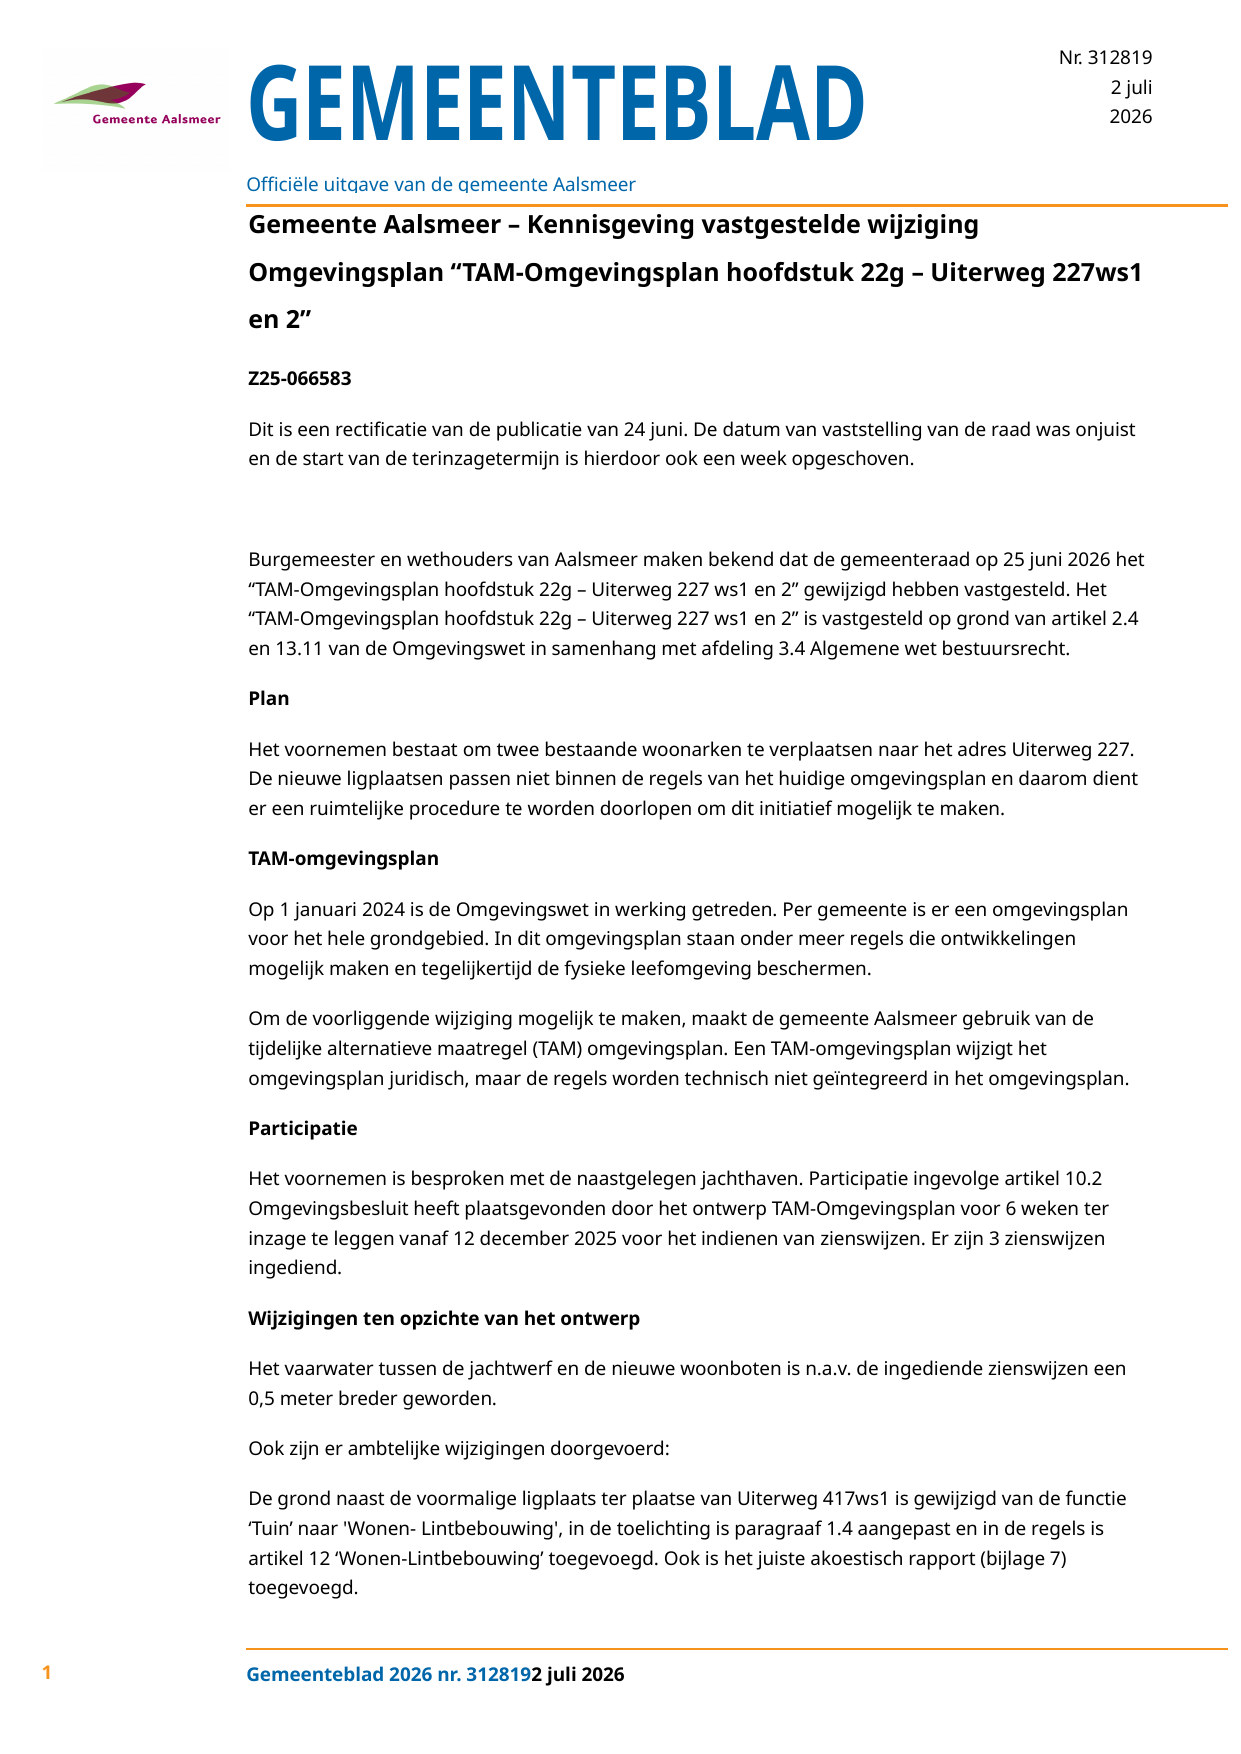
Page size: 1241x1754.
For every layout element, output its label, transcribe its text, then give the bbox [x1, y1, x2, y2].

text Participatie [248, 1115, 1152, 1141]
text Op 1 januari 2024 is de Omgevingswet in werking getreden. Per gemeente is er een omgevingsplan voor het hele grondgebied. In dit omgevingsplan staan onder meer regels die ontwikkelingen mogelijk maken en tegelijkertijd de fysieke leefomgeving beschermen. [248, 896, 1152, 981]
text Wijzigingen ten opzichte van het ontwerp [248, 1305, 1152, 1330]
text Het voornemen bestaat om twee bestaande woonarken te verplaatsen naar het adres Uiterweg 227. De nieuwe ligplaatsen passen niet binnen de regels van het huidige omgevingsplan en daarom dient er een ruimtelijke procedure te worden doorlopen om dit initiatief mogelijk te maken. [248, 736, 1152, 821]
text Om de voorliggende wijziging mogelijk te maken, maakt de gemeente Aalsmeer gebruik van de tijdelijke alternatieve maatregel (TAM) omgevingsplan. Een TAM-omgevingsplan wijzigt het omgevingsplan juridisch, maar de regels worden technisch niet geïntegreerd in het omgevingsplan. [248, 1006, 1152, 1090]
text Het voornemen is besproken met de naastgelegen jachthaven. Participatie ingevolge artikel 10.2 Omgevingsbesluit heeft plaatsgevonden door het ontwerp TAM-Omgevingsplan voor 6 weken ter inzage te leggen vanaf 12 december 2025 voor het indienen van zienswijzen. Er zijn 3 zienswijzen ingediend. [248, 1166, 1152, 1280]
text Dit is een rectificatie van de publicatie van 24 juni. De datum van vaststelling van de raad was onjuist en de start van de terinzagetermijn is hierdoor ook een week opgeschoven. [248, 416, 1152, 471]
text Het vaarwater tussen de jachtwerf en de nieuwe woonboten is n.a.v. de ingediende zienswijzen een 0,5 meter breder geworden. [248, 1355, 1152, 1410]
text Plan [248, 686, 1152, 711]
text Burgemeester en wethouders van Aalsmeer maken bekend dat de gemeenteraad op 25 juni 2026 het “TAM-Omgevingsplan hoofdstuk 22g – Uiterweg 227 ws1 en 2” gewijzigd hebben vastgesteld. Het “TAM-Omgevingsplan hoofdstuk 22g – Uiterweg 227 ws1 en 2” is vastgesteld op grond van artikel 2.4 en 13.11 van de Omgevingswet in samenhang met afdeling 3.4 Algemene wet bestuursrecht. [248, 546, 1152, 661]
text Z25-066583 [248, 366, 1152, 391]
text Gemeente Aalsmeer – Kennisgeving vastgestelde wijziging Omgevingsplan “TAM-Omgevingsplan hoofdstuk 22g – Uiterweg 227ws1 en 2” [248, 207, 1152, 336]
text Ook zijn er ambtelijke wijzigingen doorgevoerd: [248, 1435, 1152, 1461]
picture [41, 47, 231, 172]
text TAM-omgevingsplan [248, 846, 1152, 871]
text De grond naast de voormalige ligplaats ter plaatse van Uiterweg 417ws1 is gewijzigd van de functie ‘Tuin’ naar 'Wonen- Lintbebouwing', in de toelichting is paragraaf 1.4 aangepast en in de regels is artikel 12 ‘Wonen-Lintbebouwing’ toegevoegd. Ook is het juiste akoestisch rapport (bijlage 7) toegevoegd. [248, 1486, 1152, 1600]
